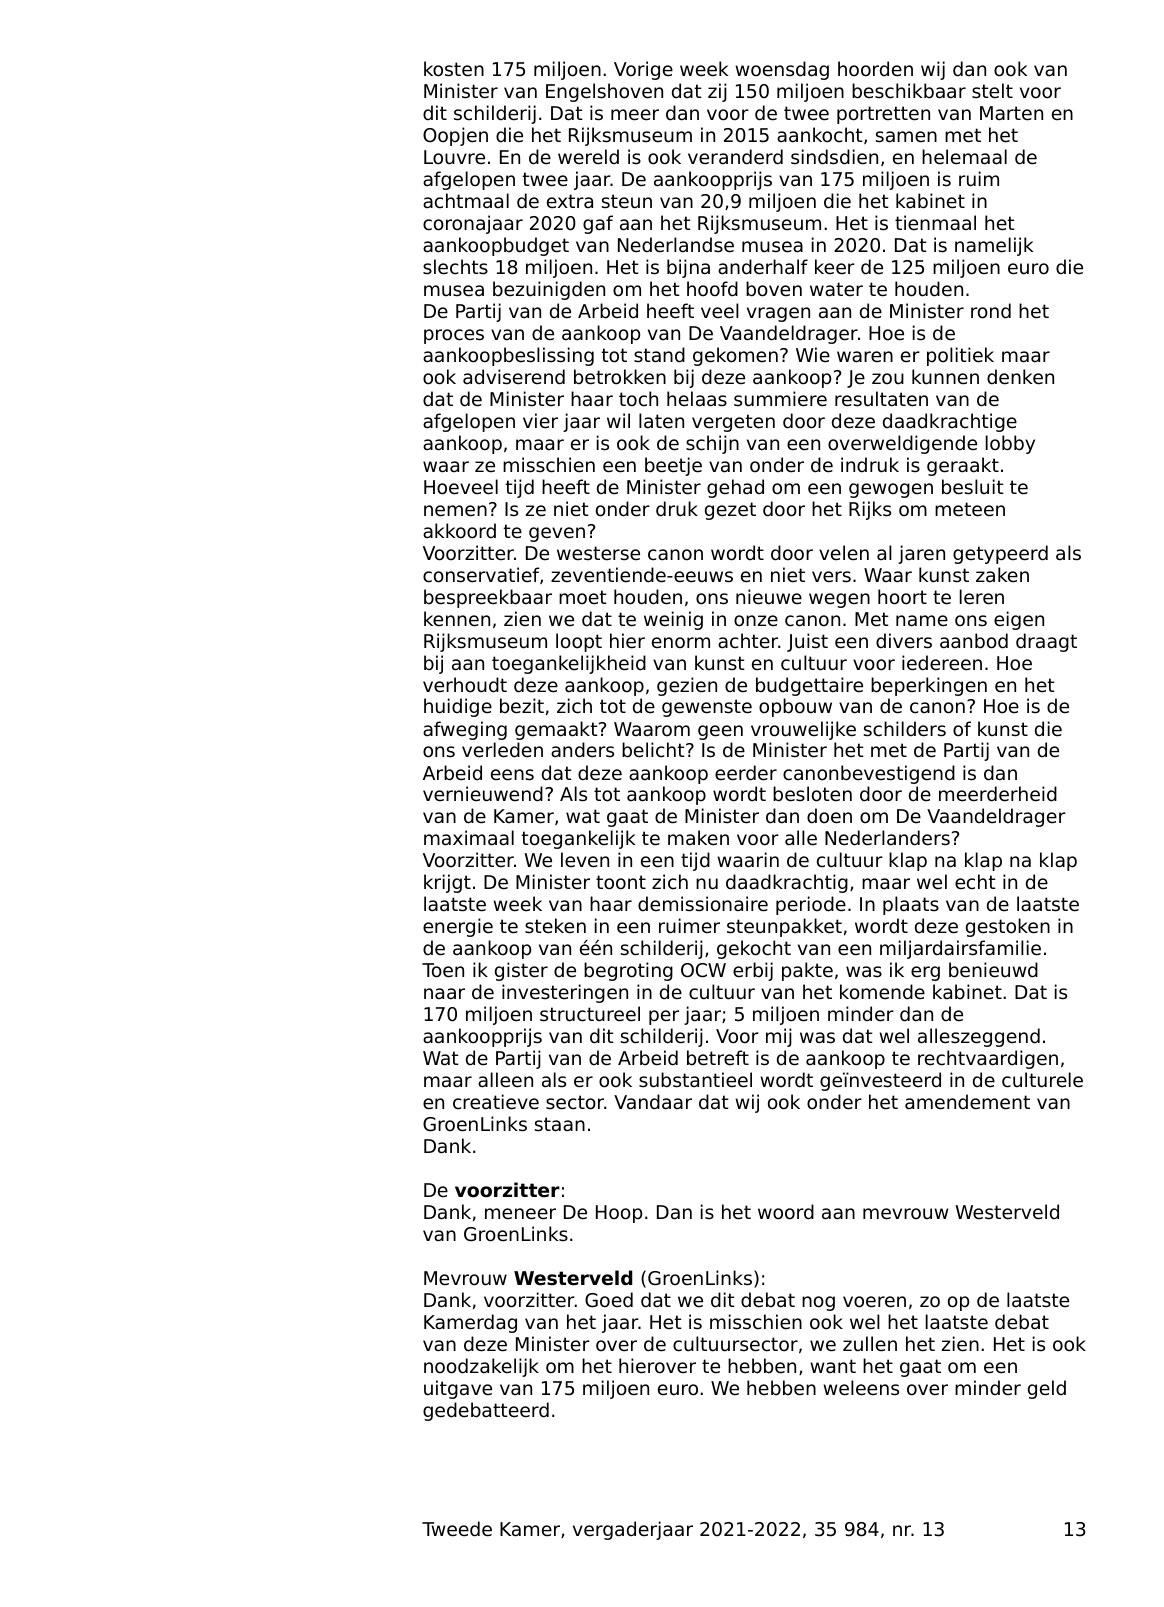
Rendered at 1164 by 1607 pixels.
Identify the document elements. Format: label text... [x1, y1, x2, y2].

text Wat de Partij van de Arbeid betreft is de aankoop te rechtvaardigen, maar alleen als er ook substantieel wordt geïnvesteerd in de culturele en creatieve sector. Vandaar dat wij ook onder het amendement van GroenLinks staan. [422, 1048, 1087, 1136]
text Dank, voorzitter. Goed dat we dit debat nog voeren, zo op de laatste Kamerdag van het jaar. Het is misschien ook wel het laatste debat van deze Minister over de cultuursector, we zullen het zien. Het is ook noodzakelijk om het hierover te hebben, want het gaat om een uitgave van 175 miljoen euro. We hebben weleens over minder geld gedebatteerd. [422, 1290, 1087, 1422]
text Voorzitter. We leven in een tijd waarin de cultuur klap na klap na klap krijgt. De Minister toont zich nu daadkrachtig, maar wel echt in de laatste week van haar demissionaire periode. In plaats van de laatste energie te steken in een ruimer steunpakket, wordt deze gestoken in de aankoop van één schilderij, gekocht van een miljardairsfamilie. Toen ik gister de begroting OCW erbij pakte, was ik erg benieuwd naar de investeringen in de cultuur van het komende kabinet. Dat is 170 miljoen structureel per jaar; 5 miljoen minder dan de aankoopprijs van dit schilderij. Voor mij was dat wel alleszeggend. [422, 850, 1087, 1048]
text De voorzitter: [422, 1180, 1087, 1202]
text Dank, meneer De Hoop. Dan is het woord aan mevrouw Westerveld van GroenLinks. [422, 1202, 1087, 1246]
text Voorzitter. De westerse canon wordt door velen al jaren getypeerd als conservatief, zeventiende-eeuws en niet vers. Waar kunst zaken bespreekbaar moet houden, ons nieuwe wegen hoort te leren kennen, zien we dat te weinig in onze canon. Met name ons eigen Rijksmuseum loopt hier enorm achter. Juist een divers aanbod draagt bij aan toegankelijkheid van kunst en cultuur voor iedereen. Hoe verhoudt deze aankoop, gezien de budgettaire beperkingen en het huidige bezit, zich tot de gewenste opbouw van de canon? Hoe is de afweging gemaakt? Waarom geen vrouwelijke schilders of kunst die ons verleden anders belicht? Is de Minister het met de Partij van de Arbeid eens dat deze aankoop eerder canonbevestigend is dan vernieuwend? Als tot aankoop wordt besloten door de meerderheid van de Kamer, wat gaat de Minister dan doen om De Vaandeldrager maximaal toegankelijk te maken voor alle Nederlanders? [422, 543, 1087, 850]
text De Partij van de Arbeid heeft veel vragen aan de Minister rond het proces van de aankoop van De Vaandeldrager. Hoe is de aankoopbeslissing tot stand gekomen? Wie waren er politiek maar ook adviserend betrokken bij deze aankoop? Je zou kunnen denken dat de Minister haar toch helaas summiere resultaten van de afgelopen vier jaar wil laten vergeten door deze daadkrachtige aankoop, maar er is ook de schijn van een overweldigende lobby waar ze misschien een beetje van onder de indruk is geraakt. Hoeveel tijd heeft de Minister gehad om een gewogen besluit te nemen? Is ze niet onder druk gezet door het Rijks om meteen akkoord te geven? [422, 301, 1087, 543]
text kosten 175 miljoen. Vorige week woensdag hoorden wij dan ook van Minister van Engelshoven dat zij 150 miljoen beschikbaar stelt voor dit schilderij. Dat is meer dan voor de twee portretten van Marten en Oopjen die het Rijksmuseum in 2015 aankocht, samen met het Louvre. En de wereld is ook veranderd sindsdien, en helemaal de afgelopen twee jaar. De aankoopprijs van 175 miljoen is ruim achtmaal de extra steun van 20,9 miljoen die het kabinet in coronajaar 2020 gaf aan het Rijksmuseum. Het is tienmaal het aankoopbudget van Nederlandse musea in 2020. Dat is namelijk slechts 18 miljoen. Het is bijna anderhalf keer de 125 miljoen euro die musea bezuinigden om het hoofd boven water te houden. [422, 59, 1087, 301]
text Dank. [422, 1136, 1087, 1158]
text Mevrouw Westerveld (GroenLinks): [422, 1268, 1087, 1290]
